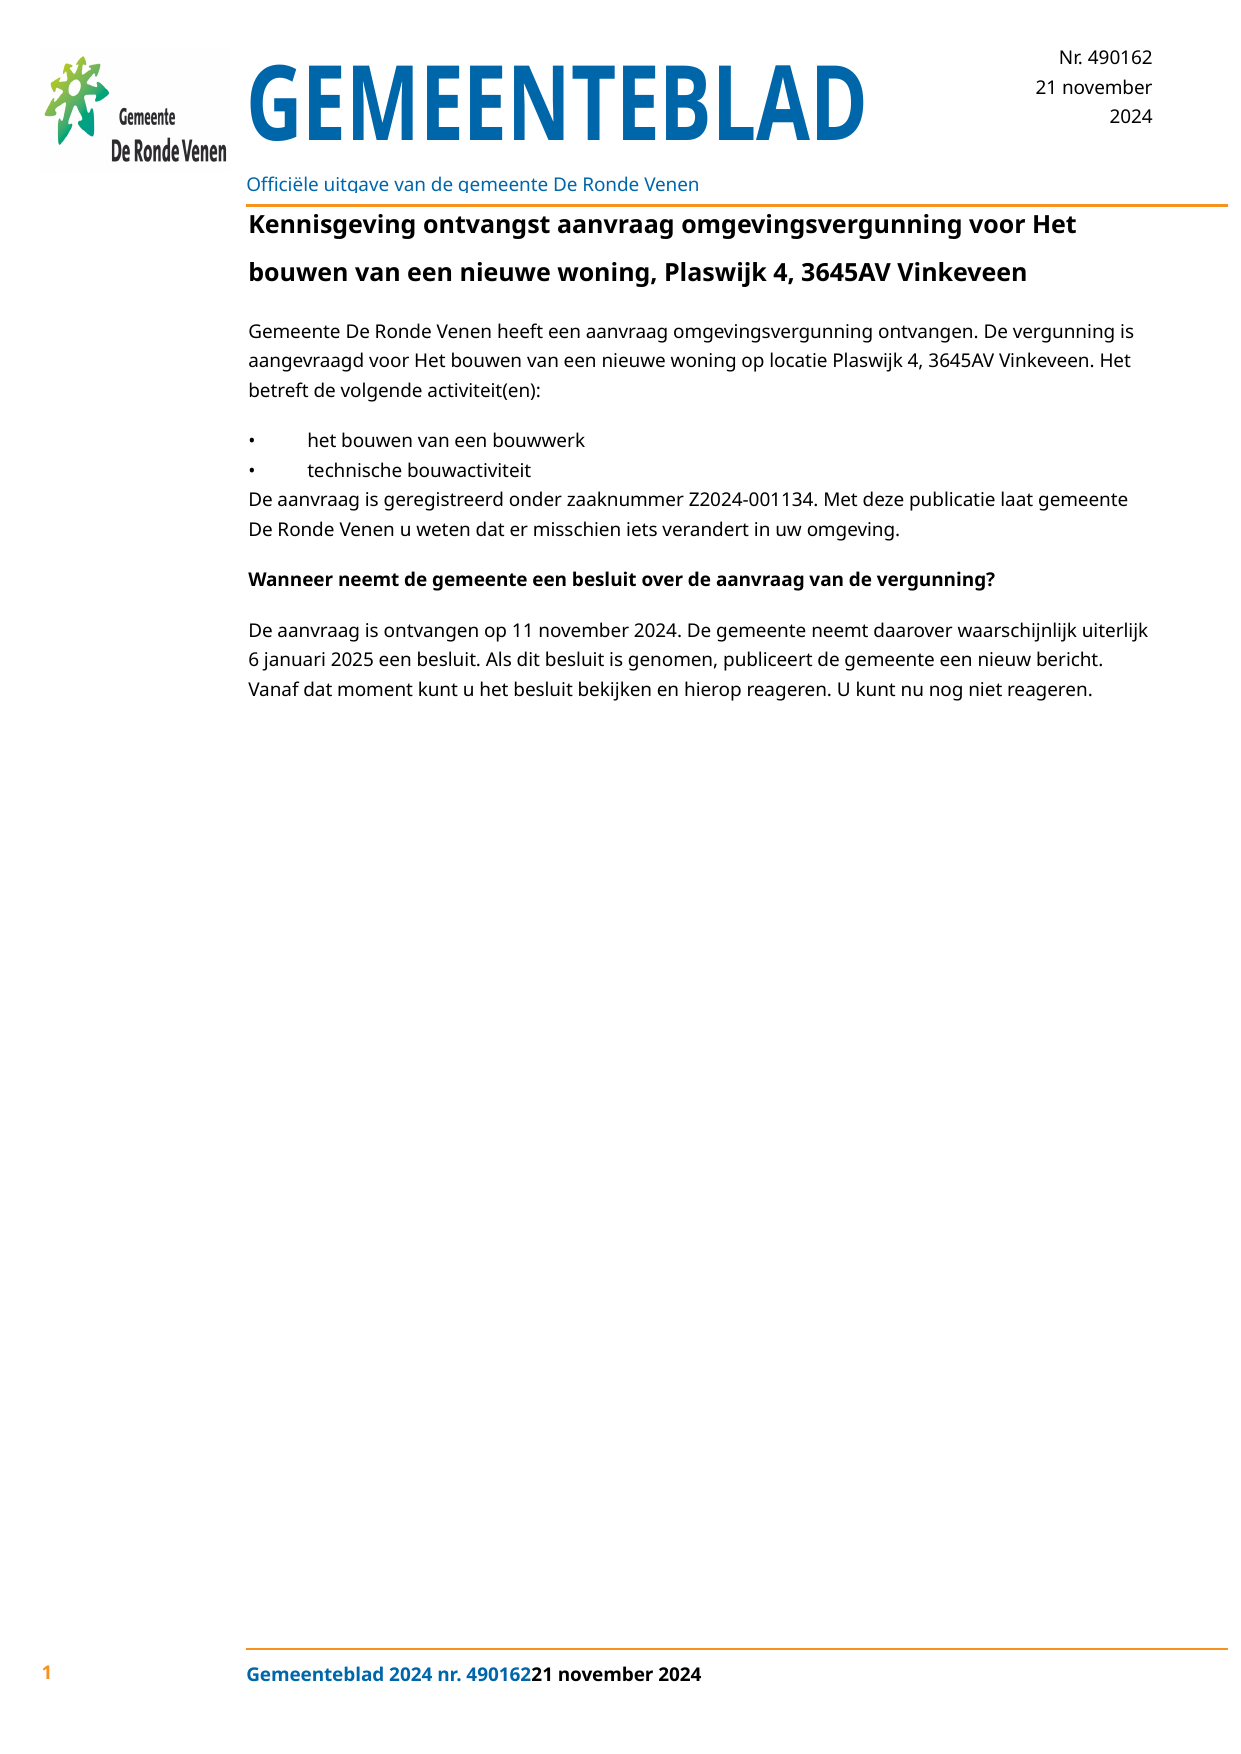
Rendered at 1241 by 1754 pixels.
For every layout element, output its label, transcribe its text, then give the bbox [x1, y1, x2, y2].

text Kennisgeving ontvangst aanvraag omgevingsvergunning voor Het bouwen van een nieuwe woning, Plaswijk 4, 3645AV Vinkeveen [248, 207, 1152, 288]
text De aanvraag is geregistreerd onder zaaknummer Z2024-001134. Met deze publicatie laat gemeente De Ronde Venen u weten dat er misschien iets verandert in uw omgeving. [248, 487, 1152, 542]
list het bouwen van een bouwwerk [248, 427, 1152, 453]
list technische bouwactiviteit [248, 457, 1152, 483]
text De aanvraag is ontvangen op 11 november 2024. De gemeente neemt daarover waarschijnlijk uiterlijk 6 januari 2025 een besluit. Als dit besluit is genomen, publiceert de gemeente een nieuw bericht. Vanaf dat moment kunt u het besluit bekijken en hierop reageren. U kunt nu nog niet reageren. [248, 617, 1152, 702]
text Wanneer neemt de gemeente een besluit over de aanvraag van de vergunning? [248, 567, 1152, 592]
text Gemeente De Ronde Venen heeft een aanvraag omgevingsvergunning ontvangen. De vergunning is aangevraagd voor Het bouwen van een nieuwe woning op locatie Plaswijk 4, 3645AV Vinkeveen. Het betreft de volgende activiteit(en): [248, 318, 1152, 403]
picture [41, 47, 231, 172]
